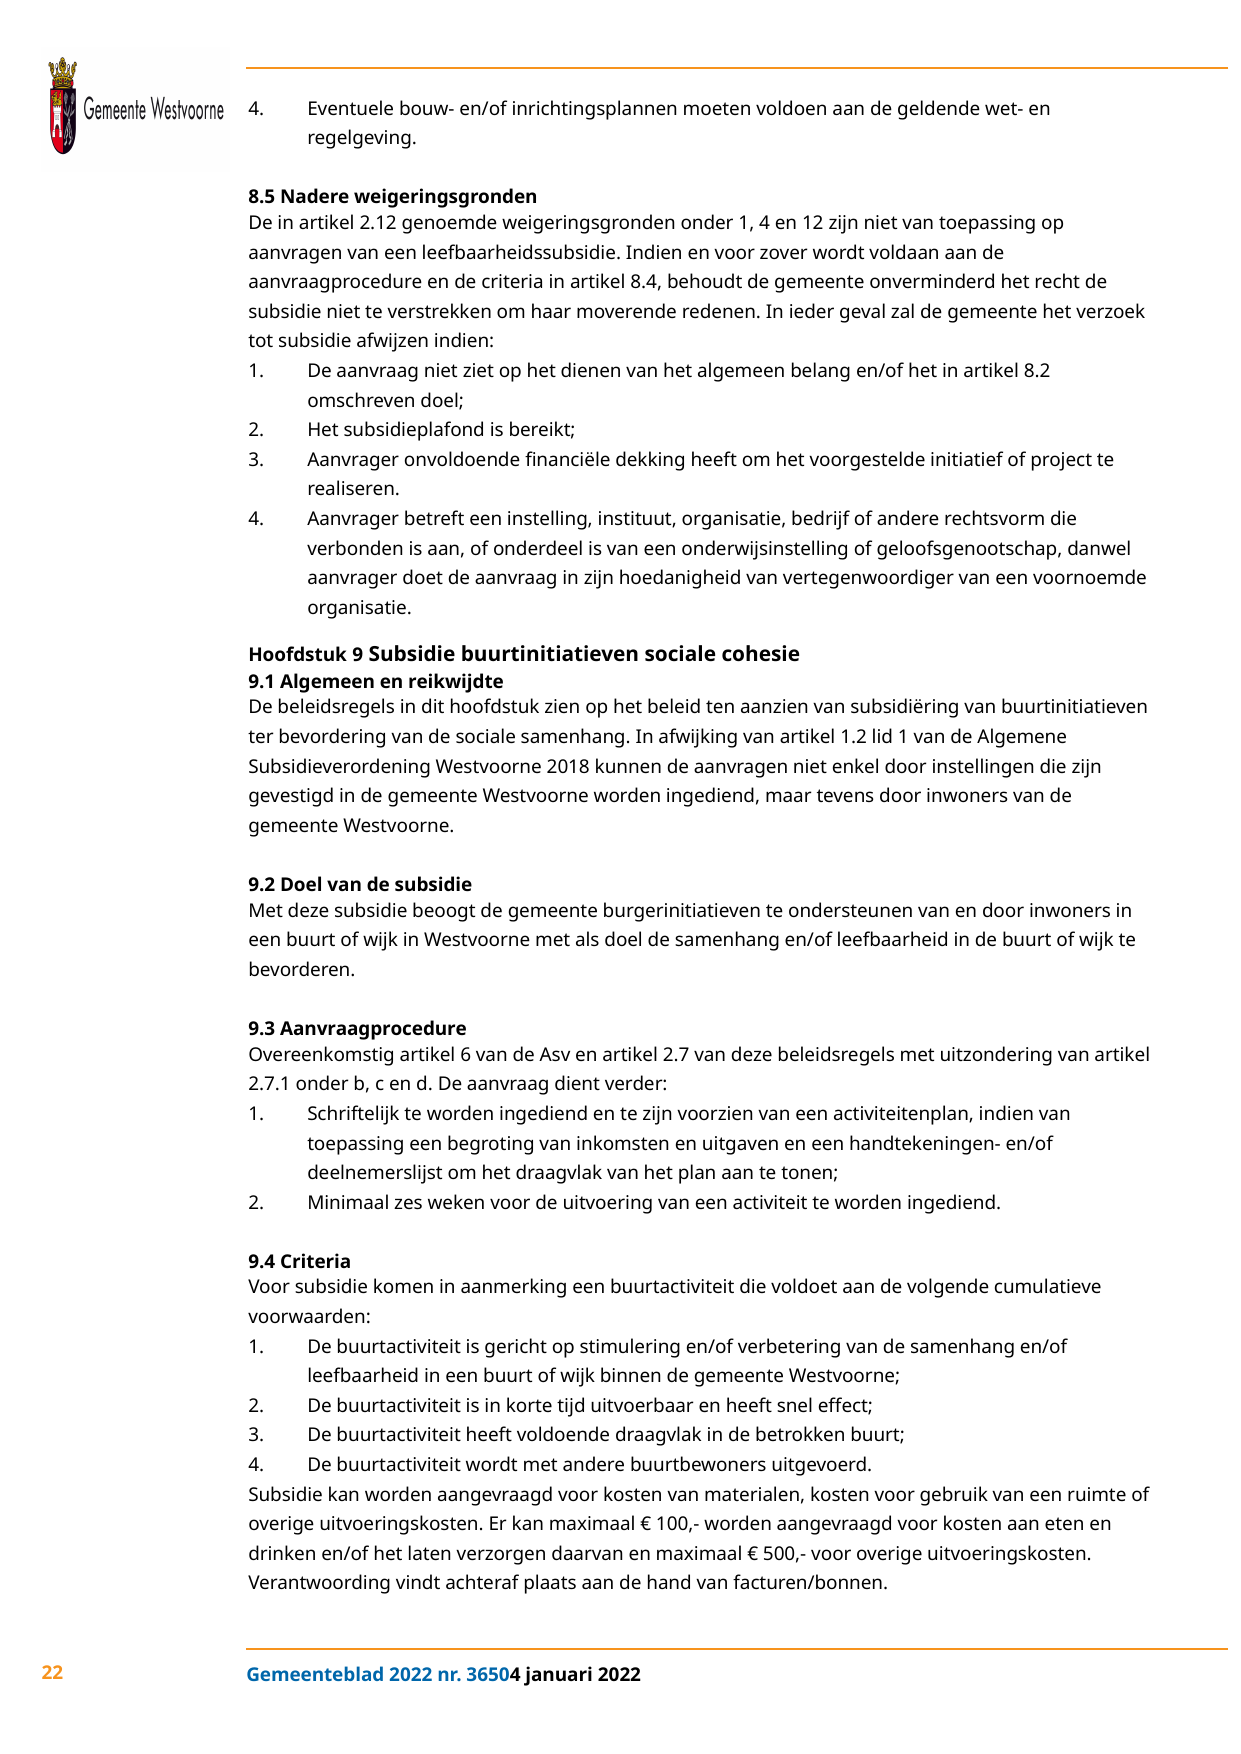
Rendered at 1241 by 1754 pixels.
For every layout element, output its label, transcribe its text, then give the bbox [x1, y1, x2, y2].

text Voor subsidie komen in aanmerking een buurtactiviteit die voldoet aan de volgende cumulatieve voorwaarden: [248, 1274, 1152, 1329]
picture [41, 47, 231, 172]
list De buurtactiviteit heeft voldoende draagvlak in de betrokken buurt; [248, 1422, 1152, 1447]
text 9.2 Doel van de subsidie [248, 871, 1152, 897]
list De aanvraag niet ziet op het dienen van het algemeen belang en/of het in artikel 8.2 omschreven doel; [248, 357, 1152, 412]
text 8.5 Nadere weigeringsgronden [248, 183, 1152, 209]
text De beleidsregels in dit hoofdstuk zien op het beleid ten aanzien van subsidiëring van buurtinitiatieven ter bevordering van de sociale samenhang. In afwijking van artikel 1.2 lid 1 van de Algemene Subsidieverordening Westvoorne 2018 kunnen de aanvragen niet enkel door instellingen die zijn gevestigd in de gemeente Westvoorne worden ingediend, maar tevens door inwoners van de gemeente Westvoorne. [248, 694, 1152, 838]
list Minimaal zes weken voor de uitvoering van een activiteit te worden ingediend. [248, 1189, 1152, 1214]
text De in artikel 2.12 genoemde weigeringsgronden onder 1, 4 en 12 zijn niet van toepassing op aanvragen van een leefbaarheidssubsidie. Indien en voor zover wordt voldaan aan de aanvraagprocedure en de criteria in artikel 8.4, behoudt de gemeente onverminderd het recht de subsidie niet te verstrekken om haar moverende redenen. In ieder geval zal de gemeente het verzoek tot subsidie afwijzen indien: [248, 209, 1152, 353]
text 9.1 Algemeen en reikwijdte [248, 668, 1152, 694]
text Met deze subsidie beoogt de gemeente burgerinitiatieven te ondersteunen van en door inwoners in een buurt of wijk in Westvoorne met als doel de samenhang en/of leefbaarheid in de buurt of wijk te bevorderen. [248, 897, 1152, 982]
list De buurtactiviteit is in korte tijd uitvoerbaar en heeft snel effect; [248, 1392, 1152, 1418]
list Schriftelijk te worden ingediend en te zijn voorzien van een activiteitenplan, indien van toepassing een begroting van inkomsten en uitgaven en een handtekeningen- en/of deelnemerslijst om het draagvlak van het plan aan te tonen; [248, 1100, 1152, 1185]
list Het subsidieplafond is bereikt; [248, 416, 1152, 442]
list Aanvrager onvoldoende financiële dekking heeft om het voorgestelde initiatief of project te realiseren. [248, 446, 1152, 501]
text 9.3 Aanvraagprocedure [248, 1015, 1152, 1041]
list De buurtactiviteit is gericht op stimulering en/of verbetering van de samenhang en/of leefbaarheid in een buurt of wijk binnen de gemeente Westvoorne; [248, 1333, 1152, 1388]
text Subsidie kan worden aangevraagd voor kosten van materialen, kosten voor gebruik van een ruimte of overige uitvoeringskosten. Er kan maximaal € 100,- worden aangevraagd voor kosten aan eten en drinken en/of het laten verzorgen daarvan en maximaal € 500,- voor overige uitvoeringskosten. Verantwoording vindt achteraf plaats aan de hand van facturen/bonnen. [248, 1481, 1152, 1595]
list Aanvrager betreft een instelling, instituut, organisatie, bedrijf of andere rechtsvorm die verbonden is aan, of onderdeel is van een onderwijsinstelling of geloofsgenootschap, danwel aanvrager doet de aanvraag in zijn hoedanigheid van vertegenwoordiger van een voornoemde organisatie. [248, 505, 1152, 619]
text 9.4 Criteria [248, 1248, 1152, 1274]
list Eventuele bouw- en/of inrichtingsplannen moeten voldoen aan de geldende wet- en regelgeving. [248, 95, 1152, 150]
text Overeenkomstig artikel 6 van de Asv en artikel 2.7 van deze beleidsregels met uitzondering van artikel 2.7.1 onder b, c en d. De aanvraag dient verder: [248, 1041, 1152, 1096]
list De buurtactiviteit wordt met andere buurtbewoners uitgevoerd. [248, 1451, 1152, 1477]
text Hoofdstuk 9 Subsidie buurtinitiatieven sociale cohesie [248, 639, 1152, 668]
